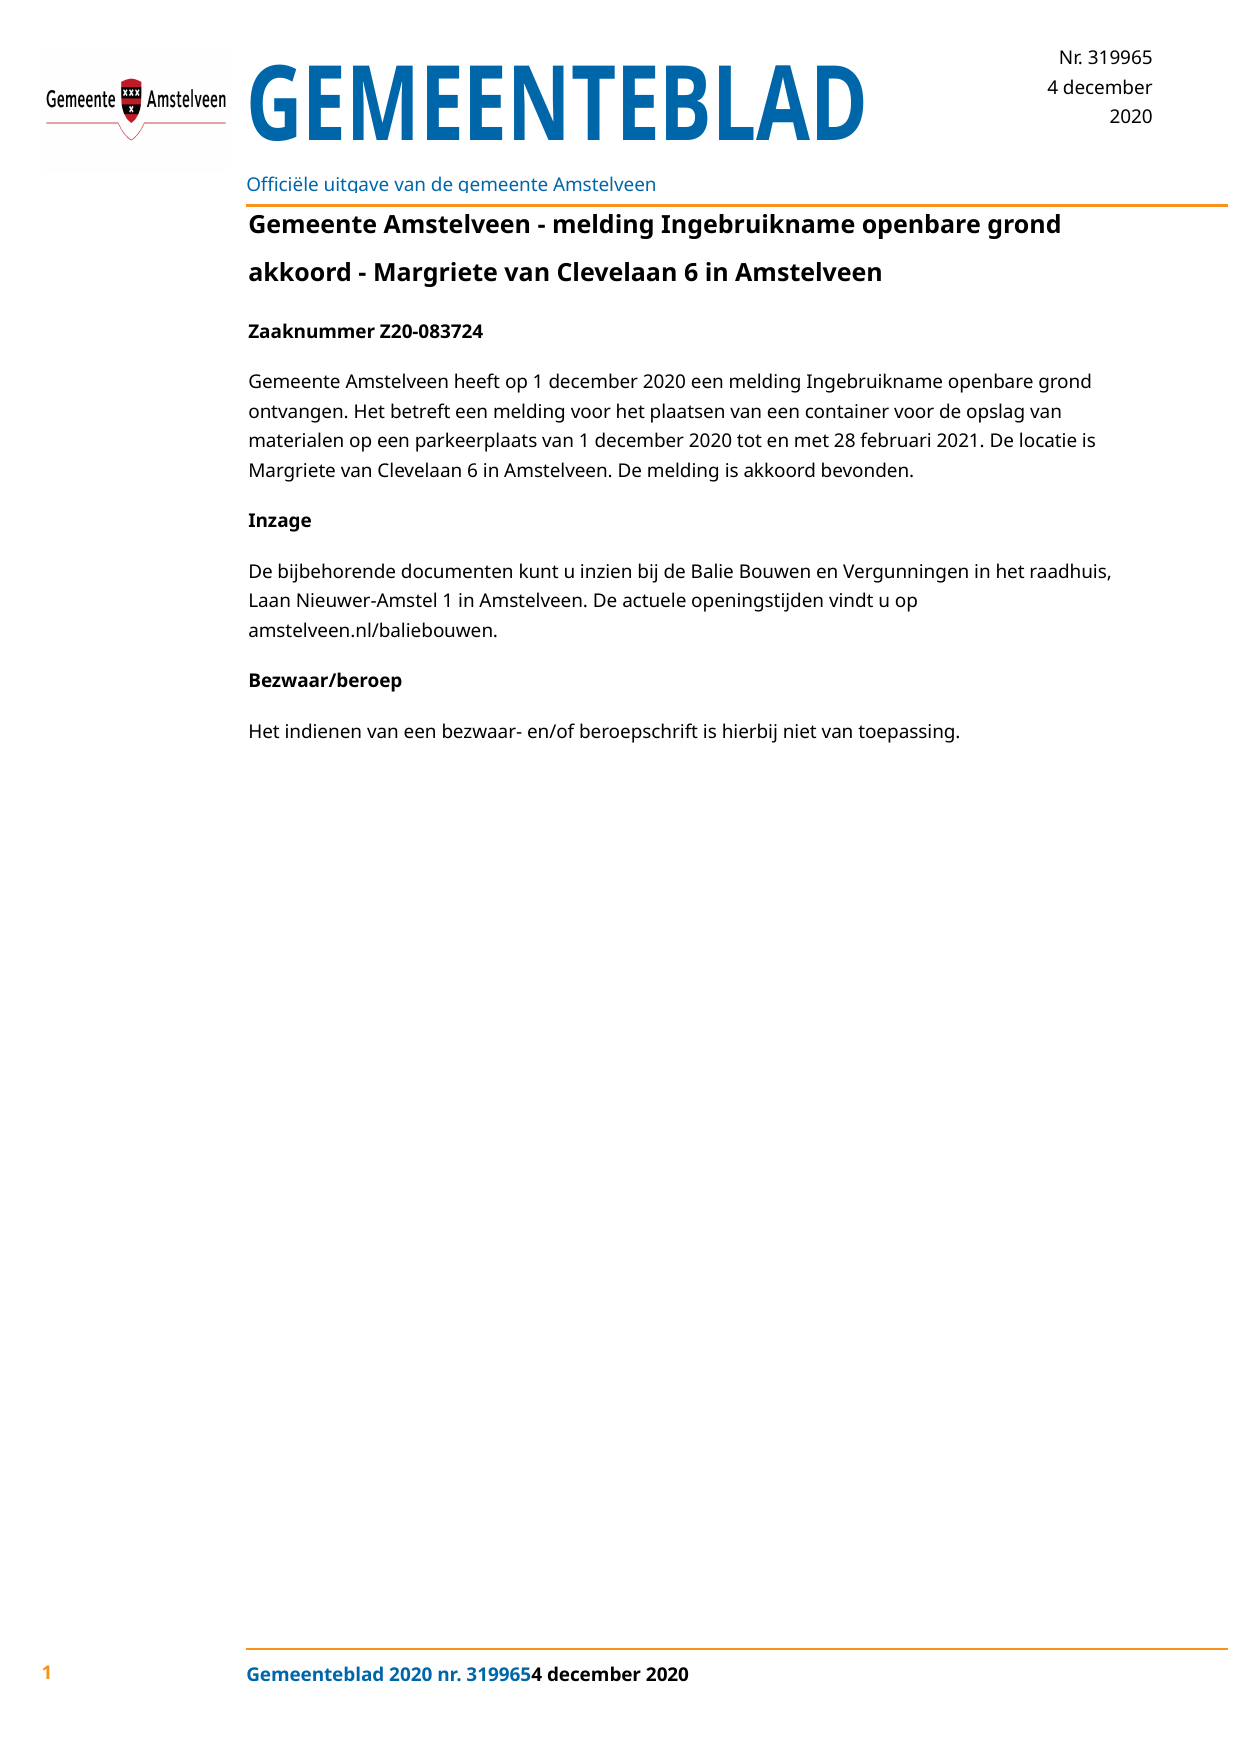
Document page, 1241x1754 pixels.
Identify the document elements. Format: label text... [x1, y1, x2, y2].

text De bijbehorende documenten kunt u inzien bij de Balie Bouwen en Vergunningen in het raadhuis, Laan Nieuwer-Amstel 1 in Amstelveen. De actuele openingstijden vindt u op amstelveen.nl/baliebouwen. [248, 558, 1152, 643]
text Inzage [248, 507, 1152, 533]
text Zaaknummer Z20-083724 [248, 318, 1152, 344]
text Gemeente Amstelveen - melding Ingebruikname openbare grond akkoord - Margriete van Clevelaan 6 in Amstelveen [248, 207, 1152, 288]
text Bezwaar/beroep [248, 667, 1152, 693]
text Het indienen van een bezwaar- en/of beroepschrift is hierbij niet van toepassing. [248, 718, 1152, 744]
text Gemeente Amstelveen heeft op 1 december 2020 een melding Ingebruikname openbare grond ontvangen. Het betreft een melding voor het plaatsen van een container voor de opslag van materialen op een parkeerplaats van 1 december 2020 tot en met 28 februari 2021. De locatie is Margriete van Clevelaan 6 in Amstelveen. De melding is akkoord bevonden. [248, 368, 1152, 483]
picture [41, 47, 231, 172]
